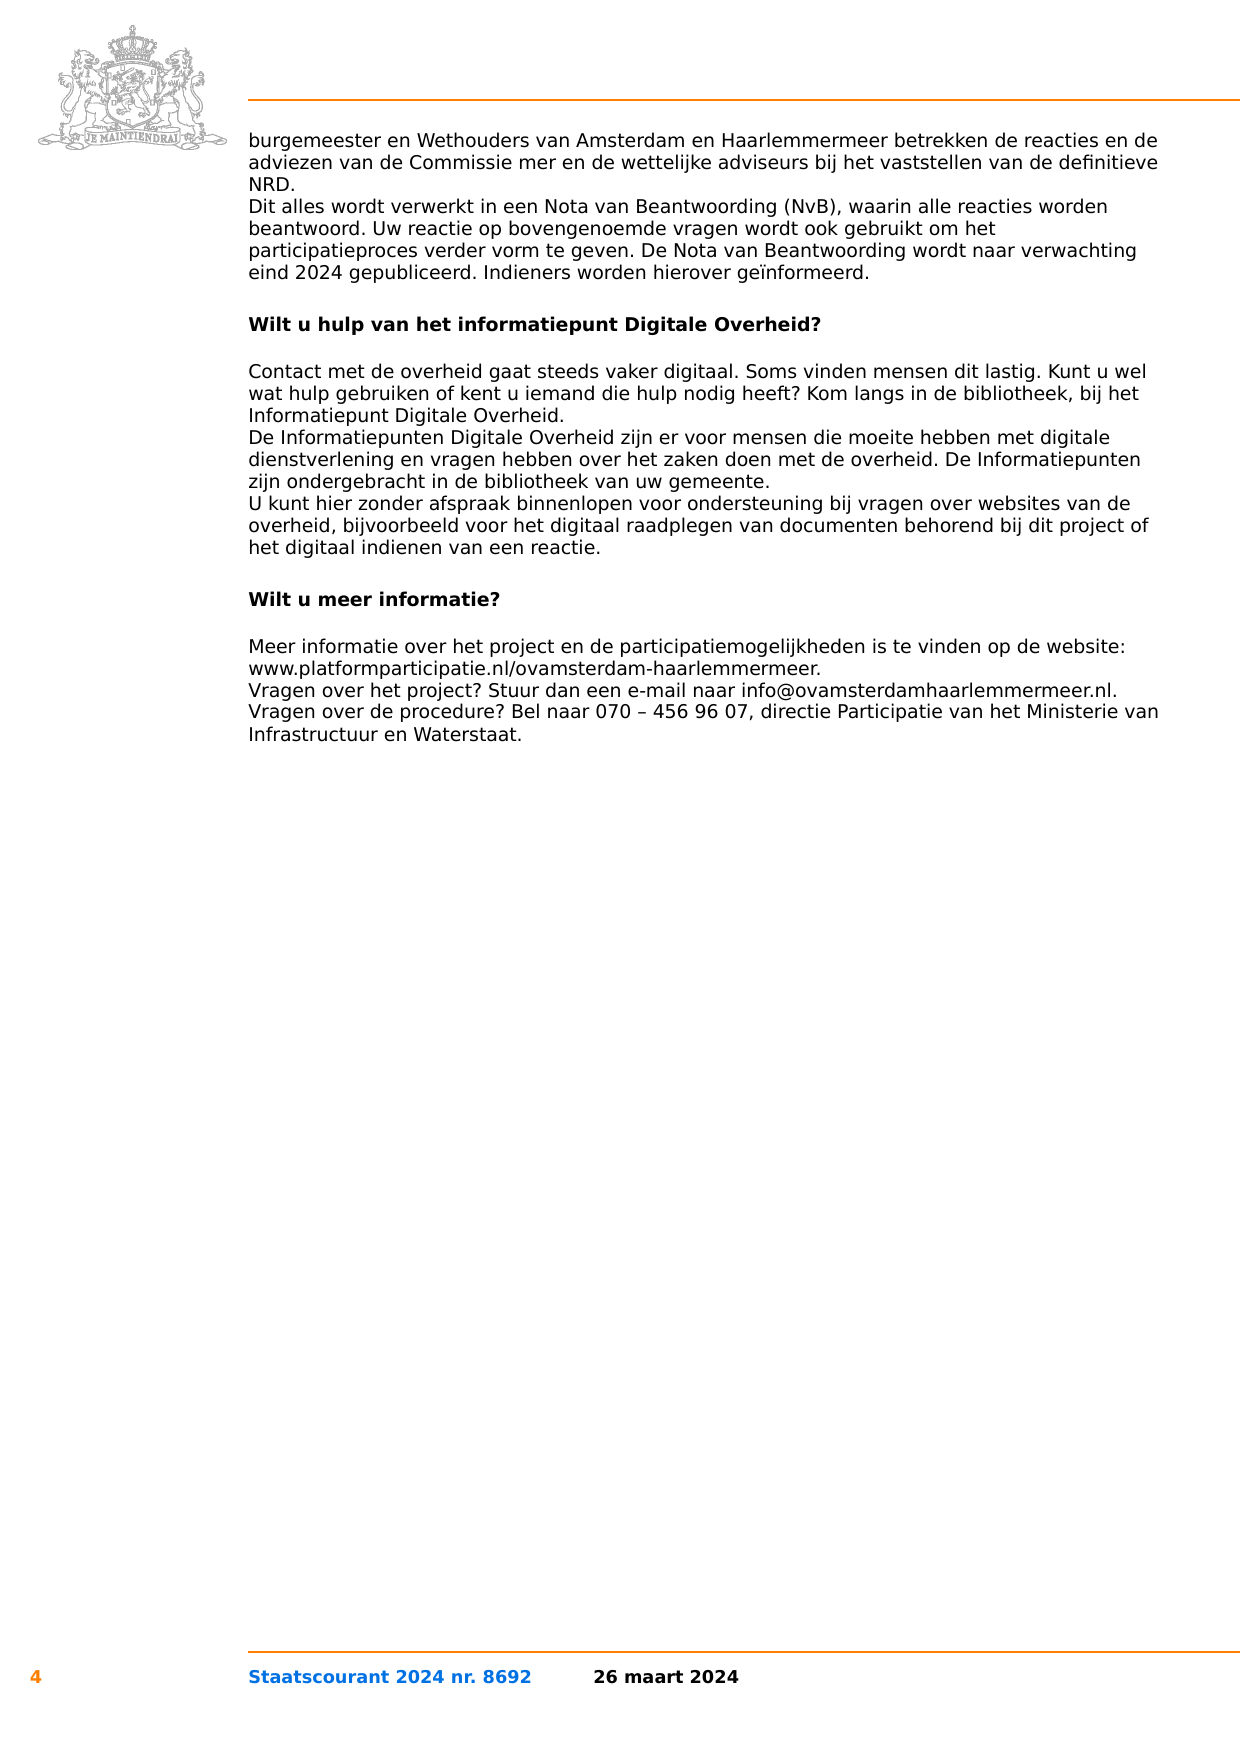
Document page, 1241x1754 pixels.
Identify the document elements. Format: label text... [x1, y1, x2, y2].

picture [38, 25, 227, 150]
text Meer informatie over het project en de participatiemogelijkheden is te vinden op de website: www.platformparticipatie.nl/ovamsterdam-haarlemmermeer. [248, 636, 1163, 679]
text Dit alles wordt verwerkt in een Nota van Beantwoording (NvB), waarin alle reacties worden beantwoord. Uw reactie op bovengenoemde vragen wordt ook gebruikt om het participatieproces verder vorm te geven. De Nota van Beantwoording wordt naar verwachting eind 2024 gepubliceerd. Indieners worden hierover geïnformeerd. [248, 196, 1163, 284]
text Vragen over het project? Stuur dan een e-mail naar info@ovamsterdamhaarlemmermeer.nl. [248, 679, 1163, 701]
text De Informatiepunten Digitale Overheid zijn er voor mensen die moeite hebben met digitale dienstverlening en vragen hebben over het zaken doen met de overheid. De Informatiepunten zijn ondergebracht in de bibliotheek van uw gemeente. [248, 427, 1163, 493]
text Vragen over de procedure? Bel naar 070 – 456 96 07, directie Participatie van het Ministerie van Infrastructuur en Waterstaat. [248, 701, 1163, 745]
text Contact met de overheid gaat steeds vaker digitaal. Soms vinden mensen dit lastig. Kunt u wel wat hulp gebruiken of kent u iemand die hulp nodig heeft? Kom langs in de bibliotheek, bij het Informatiepunt Digitale Overheid. [248, 361, 1163, 427]
text burgemeester en Wethouders van Amsterdam en Haarlemmermeer betrekken de reacties en de adviezen van de Commissie mer en de wettelijke adviseurs bij het vaststellen van de definitieve NRD. [248, 130, 1163, 196]
subtitle Wilt u meer informatie? [248, 588, 1163, 611]
subtitle Wilt u hulp van het informatiepunt Digitale Overheid? [248, 314, 1163, 336]
text U kunt hier zonder afspraak binnenlopen voor ondersteuning bij vragen over websites van de overheid, bijvoorbeeld voor het digitaal raadplegen van documenten behorend bij dit project of het digitaal indienen van een reactie. [248, 493, 1163, 558]
